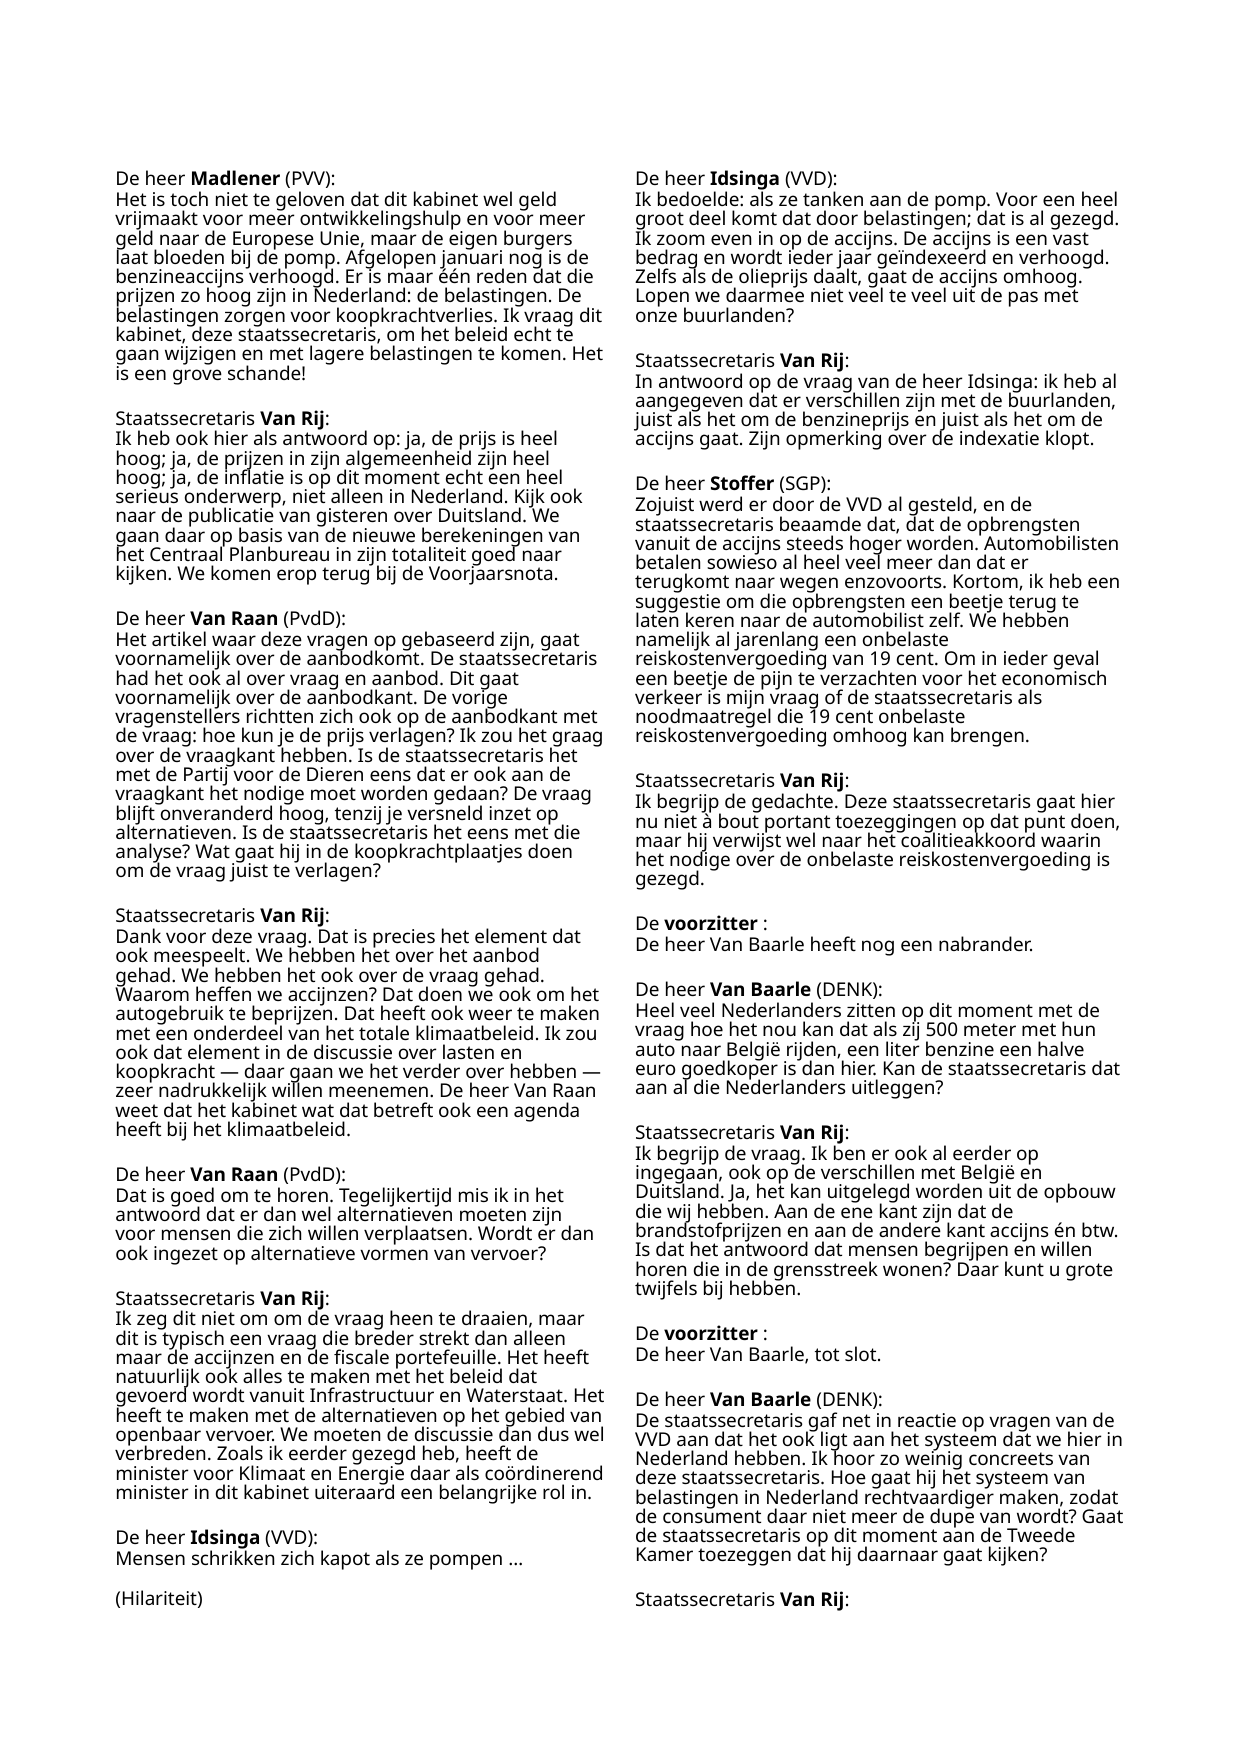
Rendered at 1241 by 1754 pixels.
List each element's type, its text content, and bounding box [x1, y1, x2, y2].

text De heer Van Raan (PvdD): [115, 1161, 605, 1187]
text De heer Van Baarle heeft nog een nabrander. [635, 936, 1125, 956]
text De voorzitter : [635, 911, 1125, 936]
text Het artikel waar deze vragen op gebaseerd zijn, gaat voornamelijk over de aanbodkomt. De staatssecretaris had het ook al over vraag en aanbod. Dit gaat voornamelijk over de aanbodkant. De vorige vragenstellers richtten zich ook op de aanbodkant met de vraag: hoe kun je de prijs verlagen? Ik zou het graag over de vraagkant hebben. Is de staatssecretaris het met de Partij voor de Dieren eens dat er ook aan de vraagkant het nodige moet worden gedaan? De vraag blijft onveranderd hoog, tenzij je versneld inzet op alternatieven. Is de staatssecretaris het eens met die analyse? Wat gaat hij in de koopkrachtplaatjes doen om de vraag juist te verlagen? [115, 631, 605, 882]
text Ik zeg dit niet om om de vraag heen te draaien, maar dit is typisch een vraag die breder strekt dan alleen maar de accijnzen en de fiscale portefeuille. Het heeft natuurlijk ook alles te maken met het beleid dat gevoerd wordt vanuit Infrastructuur en Waterstaat. Het heeft te maken met de alternatieven op het gebied van openbaar vervoer. We moeten de discussie dan dus wel verbreden. Zoals ik eerder gezegd heb, heeft de minister voor Klimaat en Energie daar als coördinerend minister in dit kabinet uiteraard een belangrijke rol in. [115, 1310, 605, 1503]
text Zojuist werd er door de VVD al gesteld, en de staatssecretaris beaamde dat, dat de opbrengsten vanuit de accijns steeds hoger worden. Automobilisten betalen sowieso al heel veel meer dan dat er terugkomt naar wegen enzovoorts. Kortom, ik heb een suggestie om die opbrengsten een beetje terug te laten keren naar de automobilist zelf. We hebben namelijk al jarenlang een onbelaste reiskostenvergoeding van 19 cent. Om in ieder geval een beetje de pijn te verzachten voor het economisch verkeer is mijn vraag of de staatssecretaris als noodmaatregel die 19 cent onbelaste reiskostenvergoeding omhoog kan brengen. [635, 496, 1125, 747]
text Staatssecretaris Van Rij: [635, 768, 1125, 793]
text Staatssecretaris Van Rij: [115, 405, 605, 430]
text De heer Idsinga (VVD): [115, 1524, 605, 1550]
text (Hilariteit) [115, 1590, 605, 1609]
text Staatssecretaris Van Rij: [635, 1587, 1125, 1612]
text In antwoord op de vraag van de heer Idsinga: ik heb al aangegeven dat er verschillen zijn met de buurlanden, juist als het om de benzineprijs en juist als het om de accijns gaat. Zijn opmerking over de indexatie klopt. [635, 373, 1125, 450]
text De heer Van Baarle (DENK): [635, 1386, 1125, 1412]
text Staatssecretaris Van Rij: [635, 347, 1125, 373]
text De heer Stoffer (SGP): [635, 471, 1125, 496]
text Het is toch niet te geloven dat dit kabinet wel geld vrijmaakt voor meer ontwikkelingshulp en voor meer geld naar de Europese Unie, maar de eigen burgers laat bloeden bij de pomp. Afgelopen januari nog is de benzineaccijns verhoogd. Er is maar één reden dat die prijzen zo hoog zijn in Nederland: de belastingen. De belastingen zorgen voor koopkrachtverlies. Ik vraag dit kabinet, deze staatssecretaris, om het beleid echt te gaan wijzigen en met lagere belastingen te komen. Het is een grove schande! [115, 191, 605, 384]
text Staatssecretaris Van Rij: [635, 1119, 1125, 1145]
text De heer Van Raan (PvdD): [115, 605, 605, 631]
text Ik bedoelde: als ze tanken aan de pomp. Voor een heel groot deel komt dat door belastingen; dat is al gezegd. Ik zoom even in op de accijns. De accijns is een vast bedrag en wordt ieder jaar geïndexeerd en verhoogd. Zelfs als de olieprijs daalt, gaat de accijns omhoog. Lopen we daarmee niet veel te veel uit de pas met onze buurlanden? [635, 191, 1125, 326]
text Ik begrijp de gedachte. Deze staatssecretaris gaat hier nu niet à bout portant toezeggingen op dat punt doen, maar hij verwijst wel naar het coalitieakkoord waarin het nodige over de onbelaste reiskostenvergoeding is gezegd. [635, 793, 1125, 890]
text Ik begrijp de vraag. Ik ben er ook al eerder op ingegaan, ook op de verschillen met België en Duitsland. Ja, het kan uitgelegd worden uit de opbouw die wij hebben. Aan de ene kant zijn dat de brandstofprijzen en aan de andere kant accijns én btw. Is dat het antwoord dat mensen begrijpen en willen horen die in de grensstreek wonen? Daar kunt u grote twijfels bij hebben. [635, 1145, 1125, 1299]
text De staatssecretaris gaf net in reactie op vragen van de VVD aan dat het ook ligt aan het systeem dat we hier in Nederland hebben. Ik hoor zo weinig concreets van deze staatssecretaris. Hoe gaat hij het systeem van belastingen in Nederland rechtvaardiger maken, zodat de consument daar niet meer de dupe van wordt? Gaat de staatssecretaris op dit moment aan de Tweede Kamer toezeggen dat hij daarnaar gaat kijken? [635, 1412, 1125, 1566]
text De heer Van Baarle (DENK): [635, 976, 1125, 1002]
text Dat is goed om te horen. Tegelijkertijd mis ik in het antwoord dat er dan wel alternatieven moeten zijn voor mensen die zich willen verplaatsen. Wordt er dan ook ingezet op alternatieve vormen van vervoer? [115, 1187, 605, 1264]
text De heer Idsinga (VVD): [635, 165, 1125, 191]
text De heer Van Baarle, tot slot. [635, 1346, 1125, 1365]
text Heel veel Nederlanders zitten op dit moment met de vraag hoe het nou kan dat als zij 500 meter met hun auto naar België rijden, een liter benzine een halve euro goedkoper is dan hier. Kan de staatssecretaris dat aan al die Nederlanders uitleggen? [635, 1002, 1125, 1098]
text De voorzitter : [635, 1320, 1125, 1346]
text Ik heb ook hier als antwoord op: ja, de prijs is heel hoog; ja, de prijzen in zijn algemeenheid zijn heel hoog; ja, de inflatie is op dit moment echt een heel serieus onderwerp, niet alleen in Nederland. Kijk ook naar de publicatie van gisteren over Duitsland. We gaan daar op basis van de nieuwe berekeningen van het Centraal Planbureau in zijn totaliteit goed naar kijken. We komen erop terug bij de Voorjaarsnota. [115, 430, 605, 584]
text Mensen schrikken zich kapot als ze pompen … [115, 1550, 605, 1569]
text De heer Madlener (PVV): [115, 165, 605, 191]
text Staatssecretaris Van Rij: [115, 902, 605, 928]
text Staatssecretaris Van Rij: [115, 1285, 605, 1310]
text Dank voor deze vraag. Dat is precies het element dat ook meespeelt. We hebben het over het aanbod gehad. We hebben het ook over de vraag gehad. Waarom heffen we accijnzen? Dat doen we ook om het autogebruik te beprijzen. Dat heeft ook weer te maken met een onderdeel van het totale klimaatbeleid. Ik zou ook dat element in de discussie over lasten en koopkracht — daar gaan we het verder over hebben — zeer nadrukkelijk willen meenemen. De heer Van Raan weet dat het kabinet wat dat betreft ook een agenda heeft bij het klimaatbeleid. [115, 928, 605, 1140]
